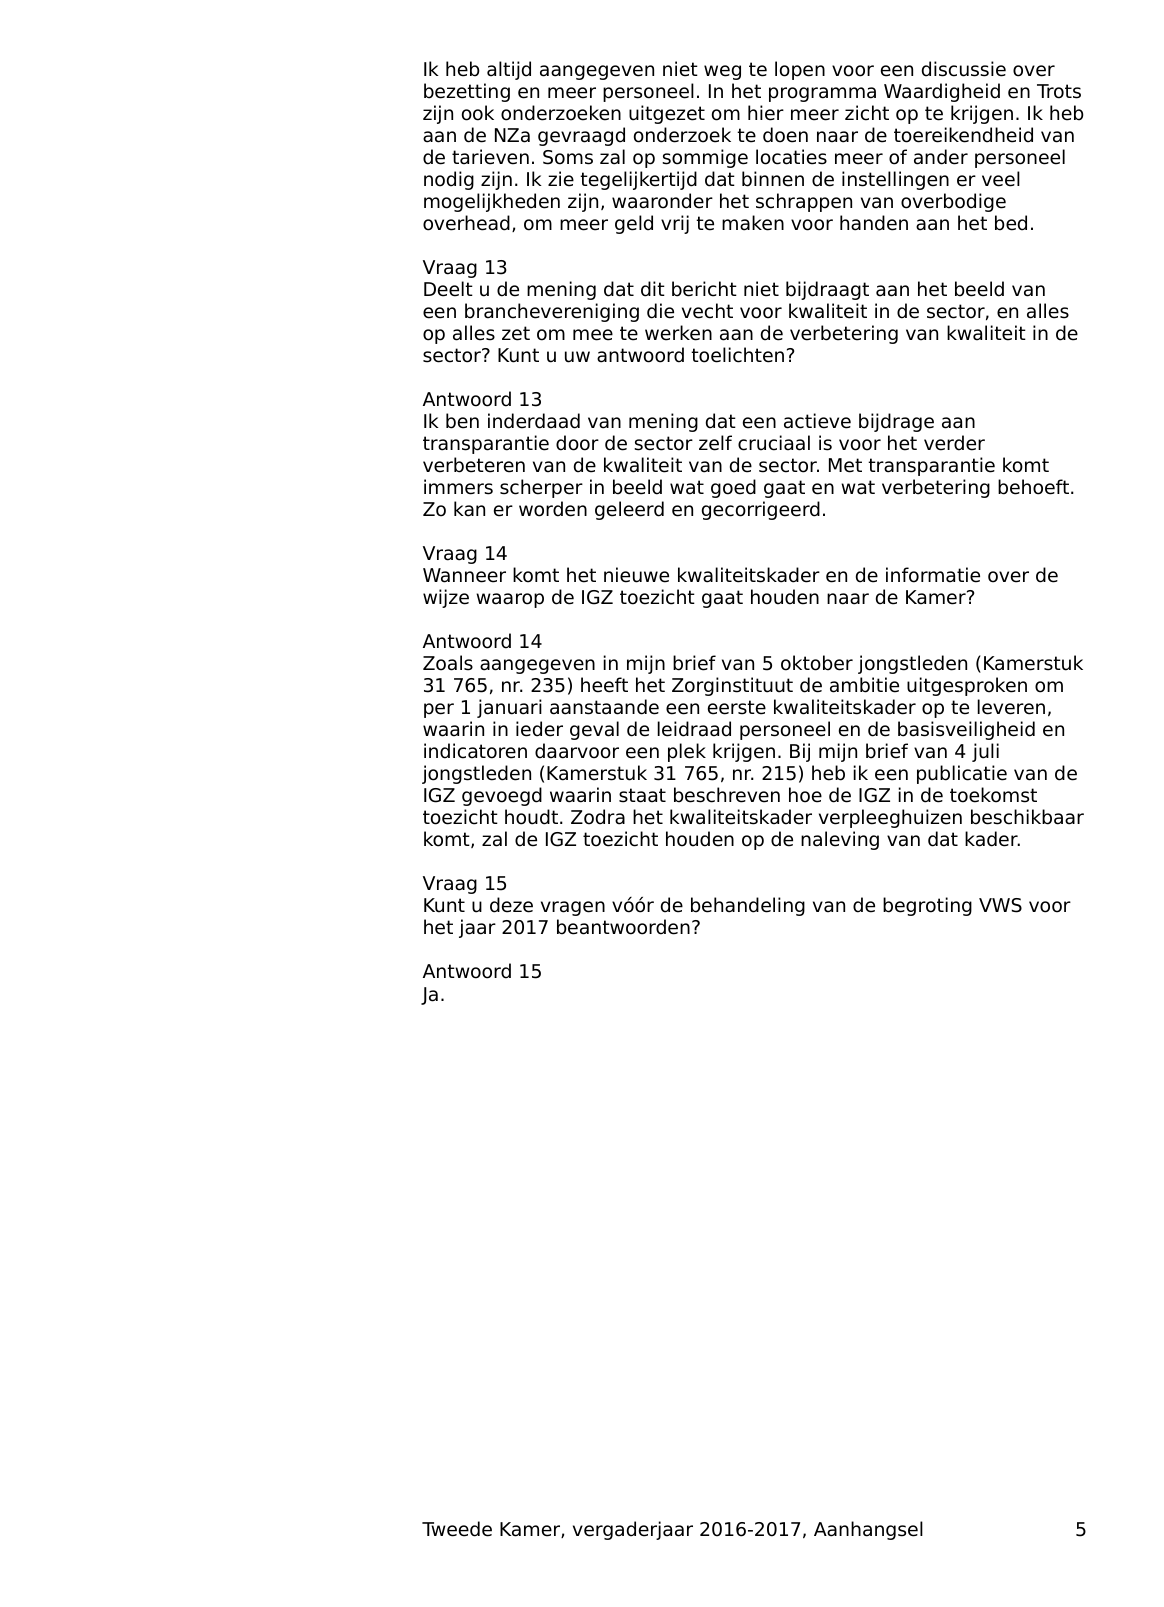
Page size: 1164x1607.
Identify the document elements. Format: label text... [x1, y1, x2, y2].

text Vraag 15 [422, 873, 1087, 895]
text Deelt u de mening dat dit bericht niet bijdraagt aan het beeld van een branchevereniging die vecht voor kwaliteit in de sector, en alles op alles zet om mee te werken aan de verbetering van kwaliteit in de sector? Kunt u uw antwoord toelichten? [422, 279, 1087, 367]
text Antwoord 15 [422, 961, 1087, 983]
text Ik ben inderdaad van mening dat een actieve bijdrage aan transparantie door de sector zelf cruciaal is voor het verder verbeteren van de kwaliteit van de sector. Met transparantie komt immers scherper in beeld wat goed gaat en wat verbetering behoeft. Zo kan er worden geleerd en gecorrigeerd. [422, 411, 1087, 521]
text Ik heb altijd aangegeven niet weg te lopen voor een discussie over bezetting en meer personeel. In het programma Waardigheid en Trots zijn ook onderzoeken uitgezet om hier meer zicht op te krijgen. Ik heb aan de NZa gevraagd onderzoek te doen naar de toereikendheid van de tarieven. Soms zal op sommige locaties meer of ander personeel nodig zijn. Ik zie tegelijkertijd dat binnen de instellingen er veel mogelijkheden zijn, waaronder het schrappen van overbodige overhead, om meer geld vrij te maken voor handen aan het bed. [422, 59, 1087, 235]
text Zoals aangegeven in mijn brief van 5 oktober jongstleden (Kamerstuk 31 765, nr. 235) heeft het Zorginstituut de ambitie uitgesproken om per 1 januari aanstaande een eerste kwaliteitskader op te leveren, waarin in ieder geval de leidraad personeel en de basisveiligheid en indicatoren daarvoor een plek krijgen. Bij mijn brief van 4 juli jongstleden (Kamerstuk 31 765, nr. 215) heb ik een publicatie van de IGZ gevoegd waarin staat beschreven hoe de IGZ in de toekomst toezicht houdt. Zodra het kwaliteitskader verpleeghuizen beschikbaar komt, zal de IGZ toezicht houden op de naleving van dat kader. [422, 653, 1087, 851]
text Kunt u deze vragen vóór de behandeling van de begroting VWS voor het jaar 2017 beantwoorden? [422, 895, 1087, 939]
text Antwoord 13 [422, 389, 1087, 411]
text Vraag 14 [422, 543, 1087, 565]
text Wanneer komt het nieuwe kwaliteitskader en de informatie over de wijze waarop de IGZ toezicht gaat houden naar de Kamer? [422, 565, 1087, 609]
text Vraag 13 [422, 257, 1087, 279]
text Ja. [422, 983, 1087, 1005]
text Antwoord 14 [422, 631, 1087, 653]
